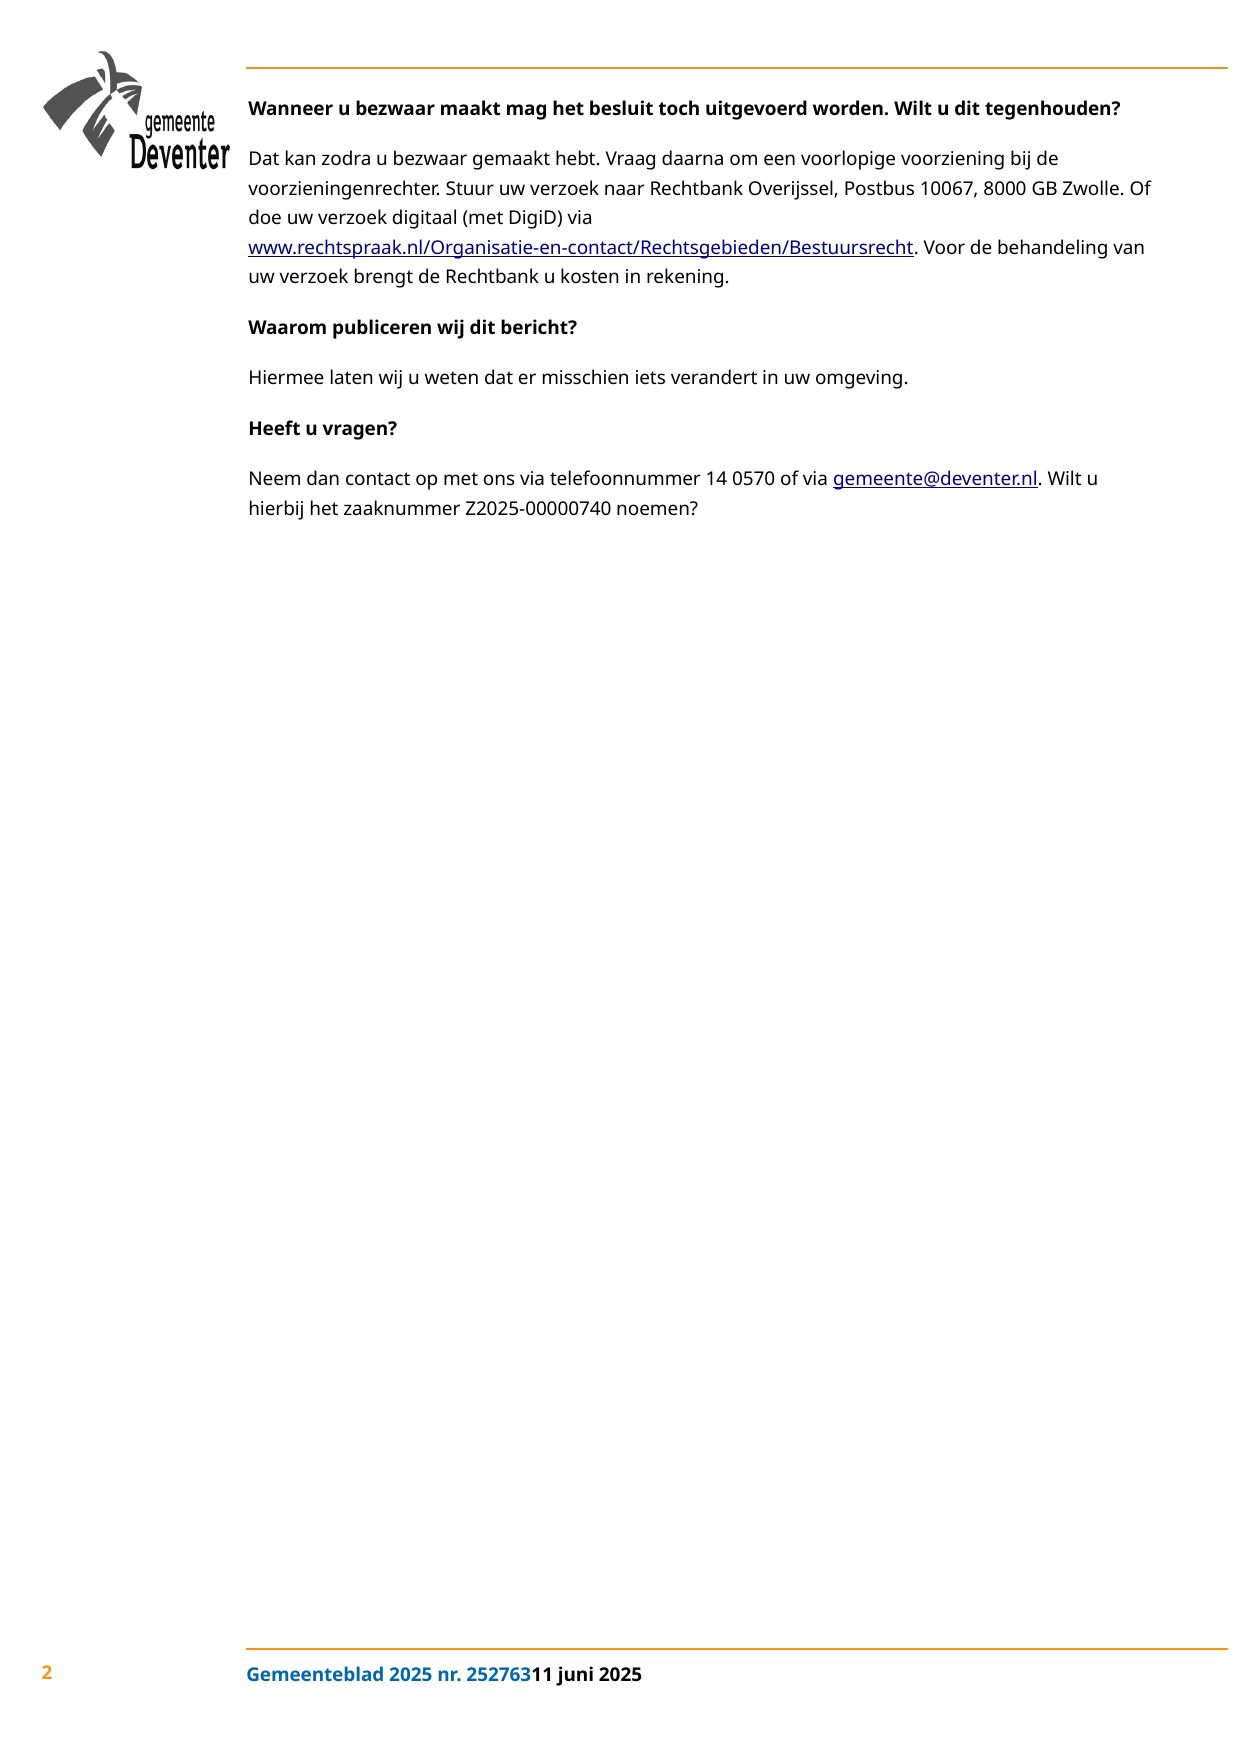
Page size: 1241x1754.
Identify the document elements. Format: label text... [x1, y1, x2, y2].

text Dat kan zodra u bezwaar gemaakt hebt. Vraag daarna om een voorlopige voorziening bij de voorzieningenrechter. Stuur uw verzoek naar Rechtbank Overijssel, Postbus 10067, 8000 GB Zwolle. Of doe uw verzoek digitaal (met DigiD) via www.rechtspraak.nl/Organisatie-en-contact/Rechtsgebieden/Bestuursrecht. Voor de behandeling van uw verzoek brengt de Rechtbank u kosten in rekening. [248, 145, 1152, 289]
text Hiermee laten wij u weten dat er misschien iets verandert in uw omgeving. [248, 364, 1152, 390]
picture [41, 47, 231, 172]
text Neem dan contact op met ons via telefoonnummer 14 0570 of via gemeente@deventer.nl. Wilt u hierbij het zaaknummer Z2025-00000740 noemen? [248, 465, 1152, 521]
text Heeft u vragen? [248, 415, 1152, 441]
text Waarom publiceren wij dit bericht? [248, 314, 1152, 340]
text Wanneer u bezwaar maakt mag het besluit toch uitgevoerd worden. Wilt u dit tegenhouden? [248, 95, 1152, 121]
